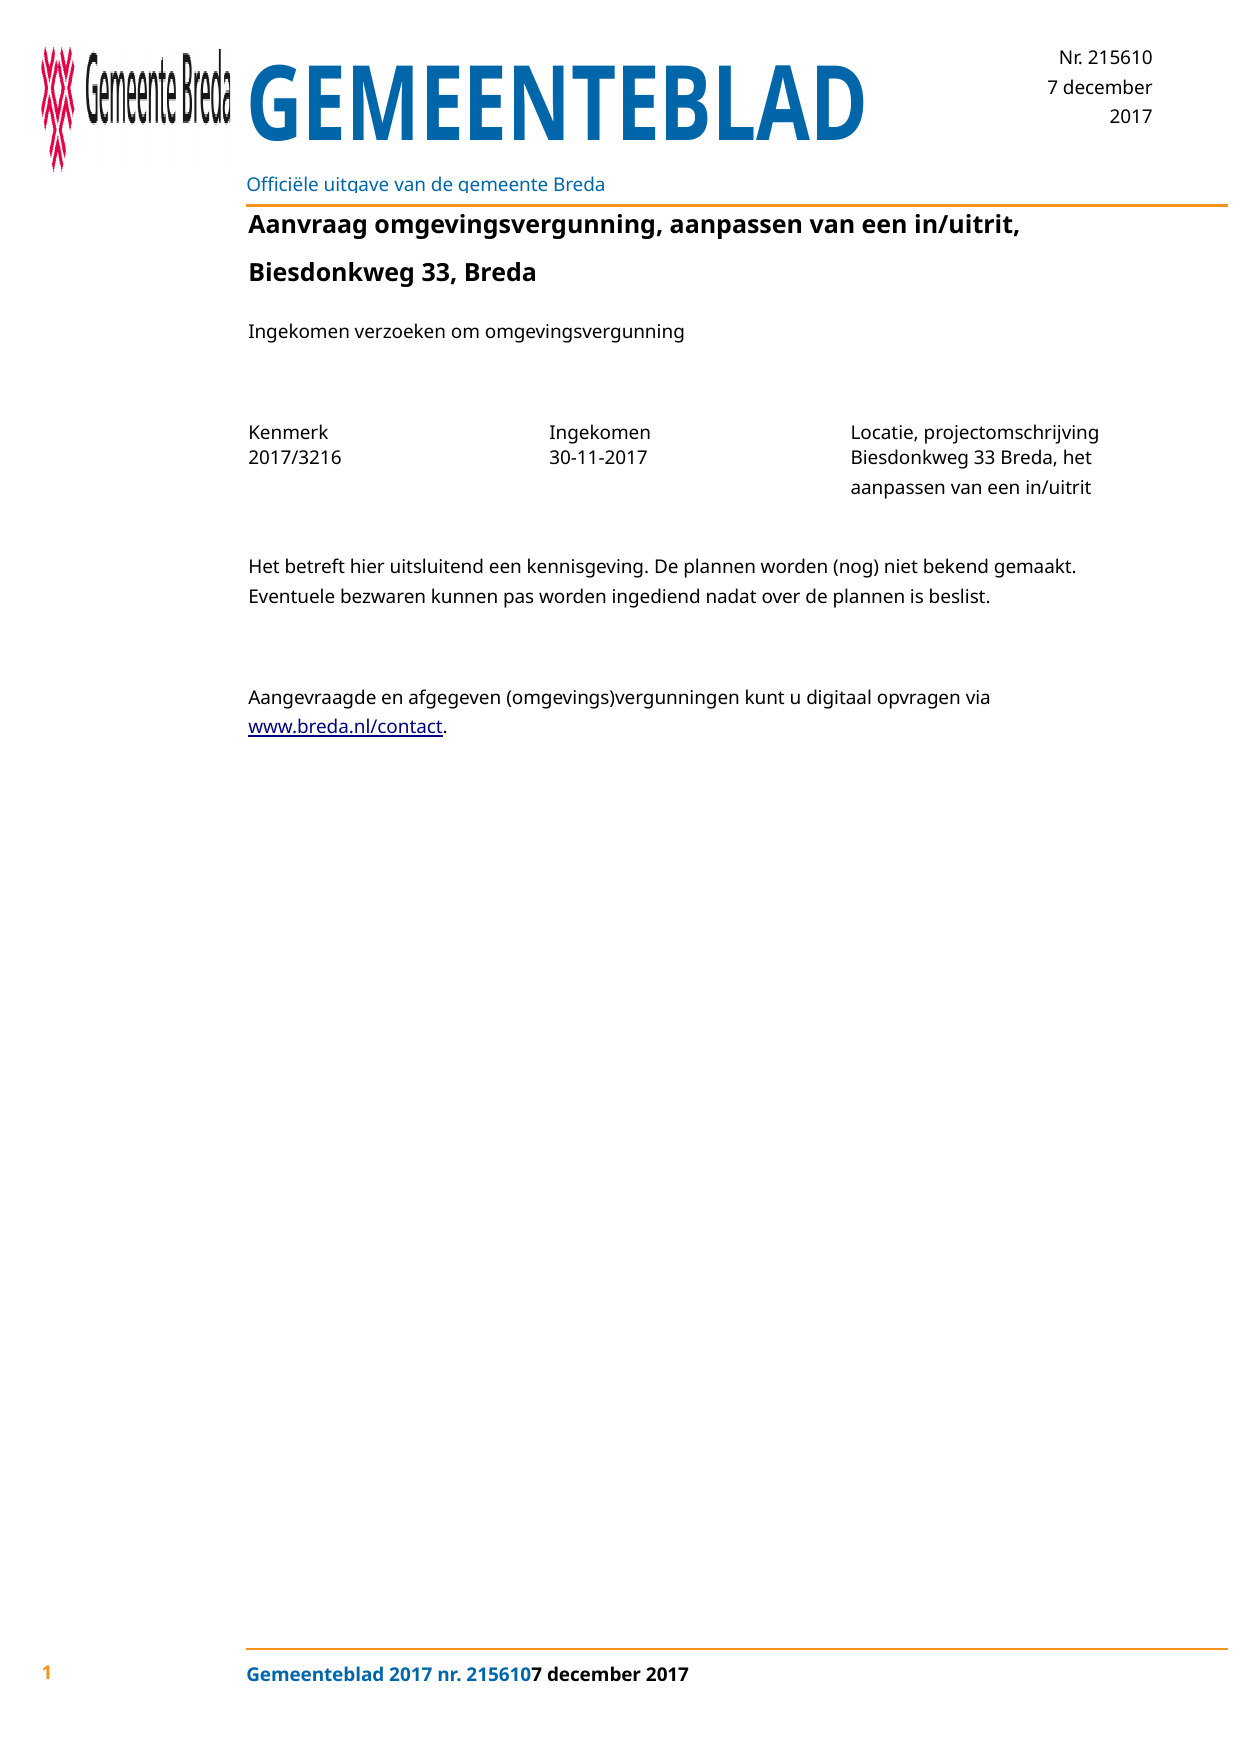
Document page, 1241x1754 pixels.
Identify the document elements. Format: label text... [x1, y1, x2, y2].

table_cell 2017/3216 [248, 445, 549, 500]
picture [41, 47, 231, 172]
text Ingekomen verzoeken om omgevingsvergunning [248, 318, 1152, 344]
table_cell 30-11-2017 [549, 445, 850, 500]
text Aangevraagde en afgegeven (omgevings)vergunningen kunt u digitaal opvragen via www.breda.nl/contact. [248, 684, 1152, 739]
text Het betreft hier uitsluitend een kennisgeving. De plannen worden (nog) niet bekend gemaakt. Eventuele bezwaren kunnen pas worden ingediend nadat over de plannen is beslist. [248, 553, 1152, 609]
table_header Ingekomen [549, 419, 850, 444]
table_header Locatie, projectomschrijving [850, 419, 1152, 444]
table_cell Biesdonkweg 33 Breda, het aanpassen van een in/uitrit [850, 445, 1152, 500]
table_header Kenmerk [248, 419, 549, 444]
text Aanvraag omgevingsvergunning, aanpassen van een in/uitrit, Biesdonkweg 33, Breda [248, 207, 1152, 288]
